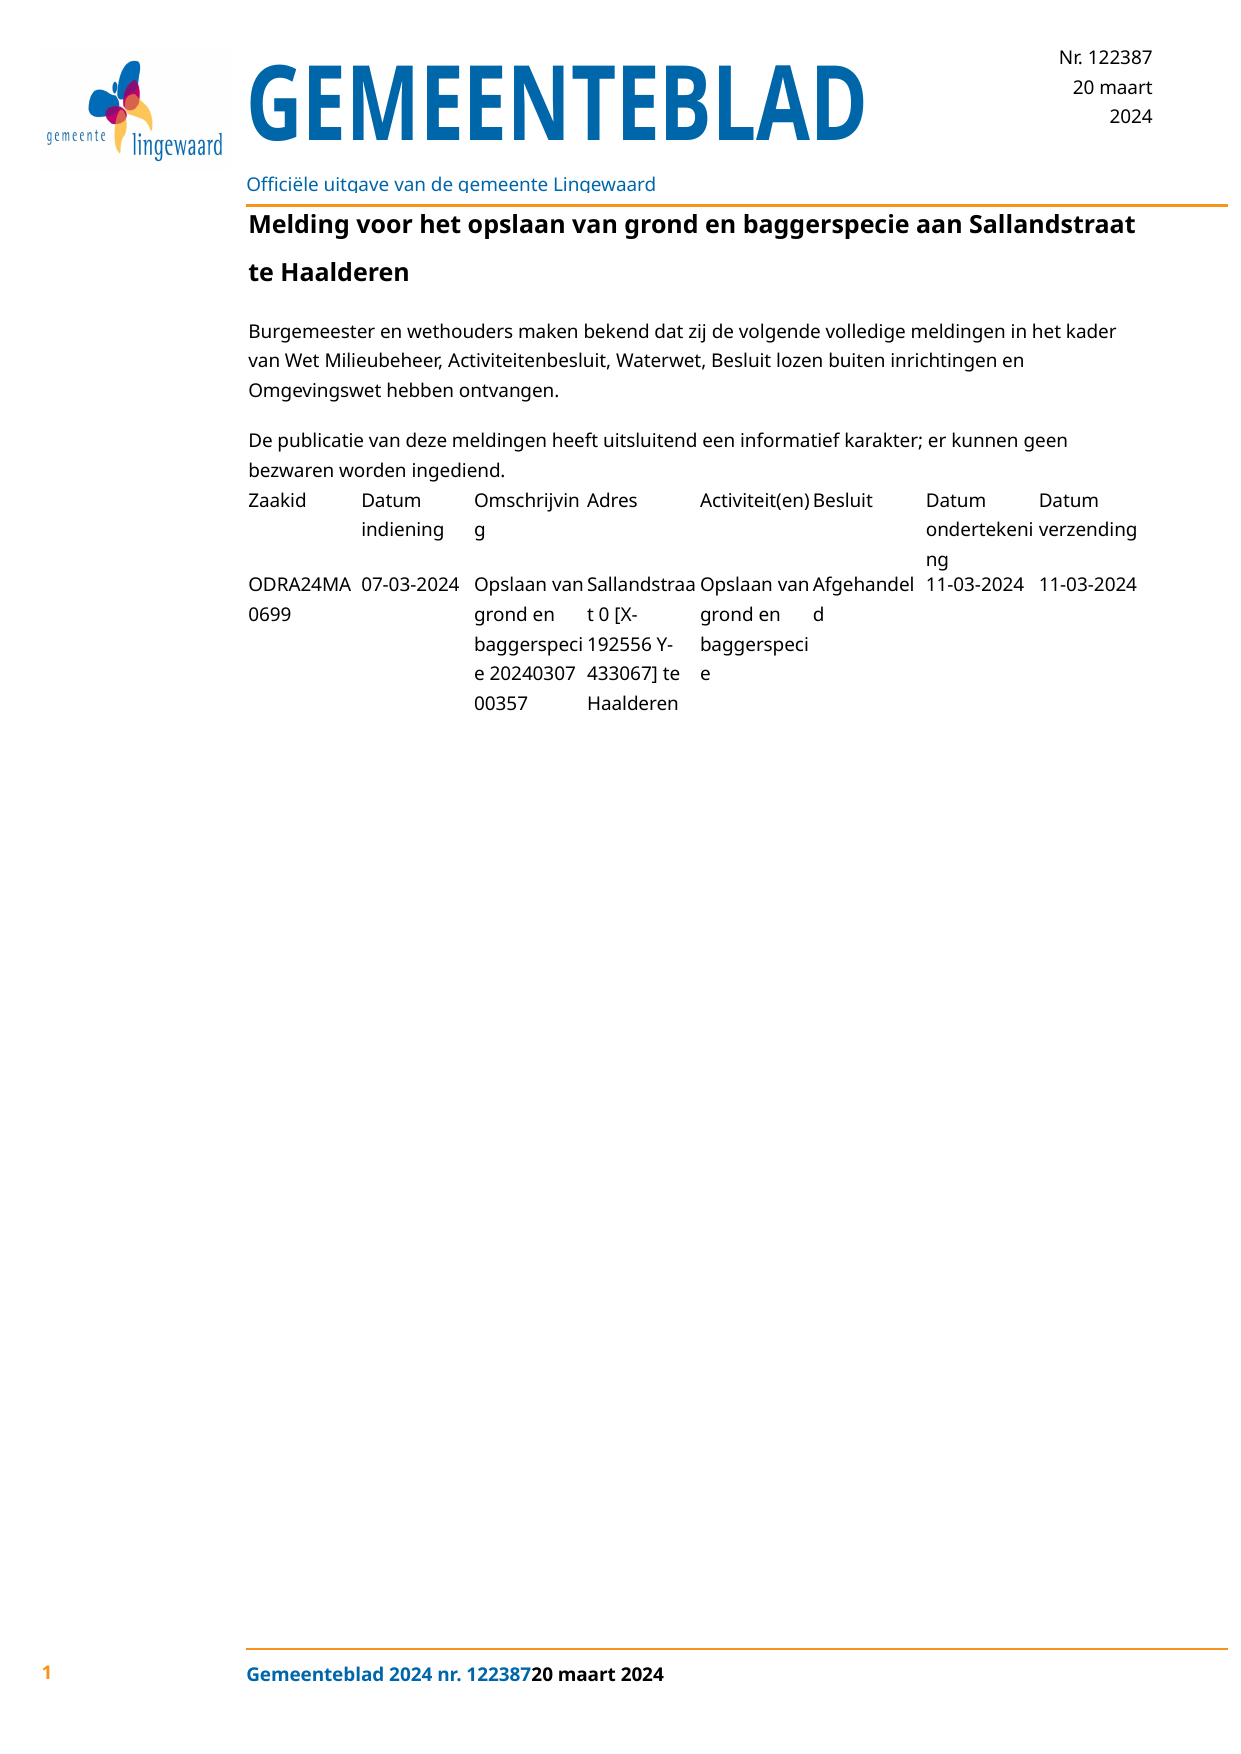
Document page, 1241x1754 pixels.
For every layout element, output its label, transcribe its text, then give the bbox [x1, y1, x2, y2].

text Melding voor het opslaan van grond en baggerspecie aan Sallandstraat te Haalderen [248, 207, 1152, 288]
table_header Zaakid [248, 487, 361, 572]
table_header Datum indiening [361, 487, 474, 572]
table_cell 07-03-2024 [361, 572, 474, 716]
table_cell 11-03-2024 [926, 572, 1038, 716]
table_cell Opslaan van grond en baggerspecie 20240307 00357 [474, 572, 587, 716]
picture [41, 47, 231, 172]
table_header Activiteit(en) [700, 487, 813, 572]
table_header Omschrijving [474, 487, 587, 572]
table_header Datum verzending [1039, 487, 1152, 572]
table_cell 11-03-2024 [1039, 572, 1152, 716]
table_header Besluit [813, 487, 926, 572]
table_cell ODRA24MA0699 [248, 572, 361, 716]
table_cell Afgehandeld [813, 572, 926, 716]
text Burgemeester en wethouders maken bekend dat zij de volgende volledige meldingen in het kader van Wet Milieubeheer, Activiteitenbesluit, Waterwet, Besluit lozen buiten inrichtingen en Omgevingswet hebben ontvangen. [248, 318, 1152, 403]
table_header Adres [587, 487, 700, 572]
table_header Datum ondertekening [926, 487, 1038, 572]
table_cell Sallandstraat 0 [X-192556 Y-433067] te Haalderen [587, 572, 700, 716]
table_cell Opslaan van grond en baggerspecie [700, 572, 813, 716]
text De publicatie van deze meldingen heeft uitsluitend een informatief karakter; er kunnen geen bezwaren worden ingediend. [248, 427, 1152, 483]
